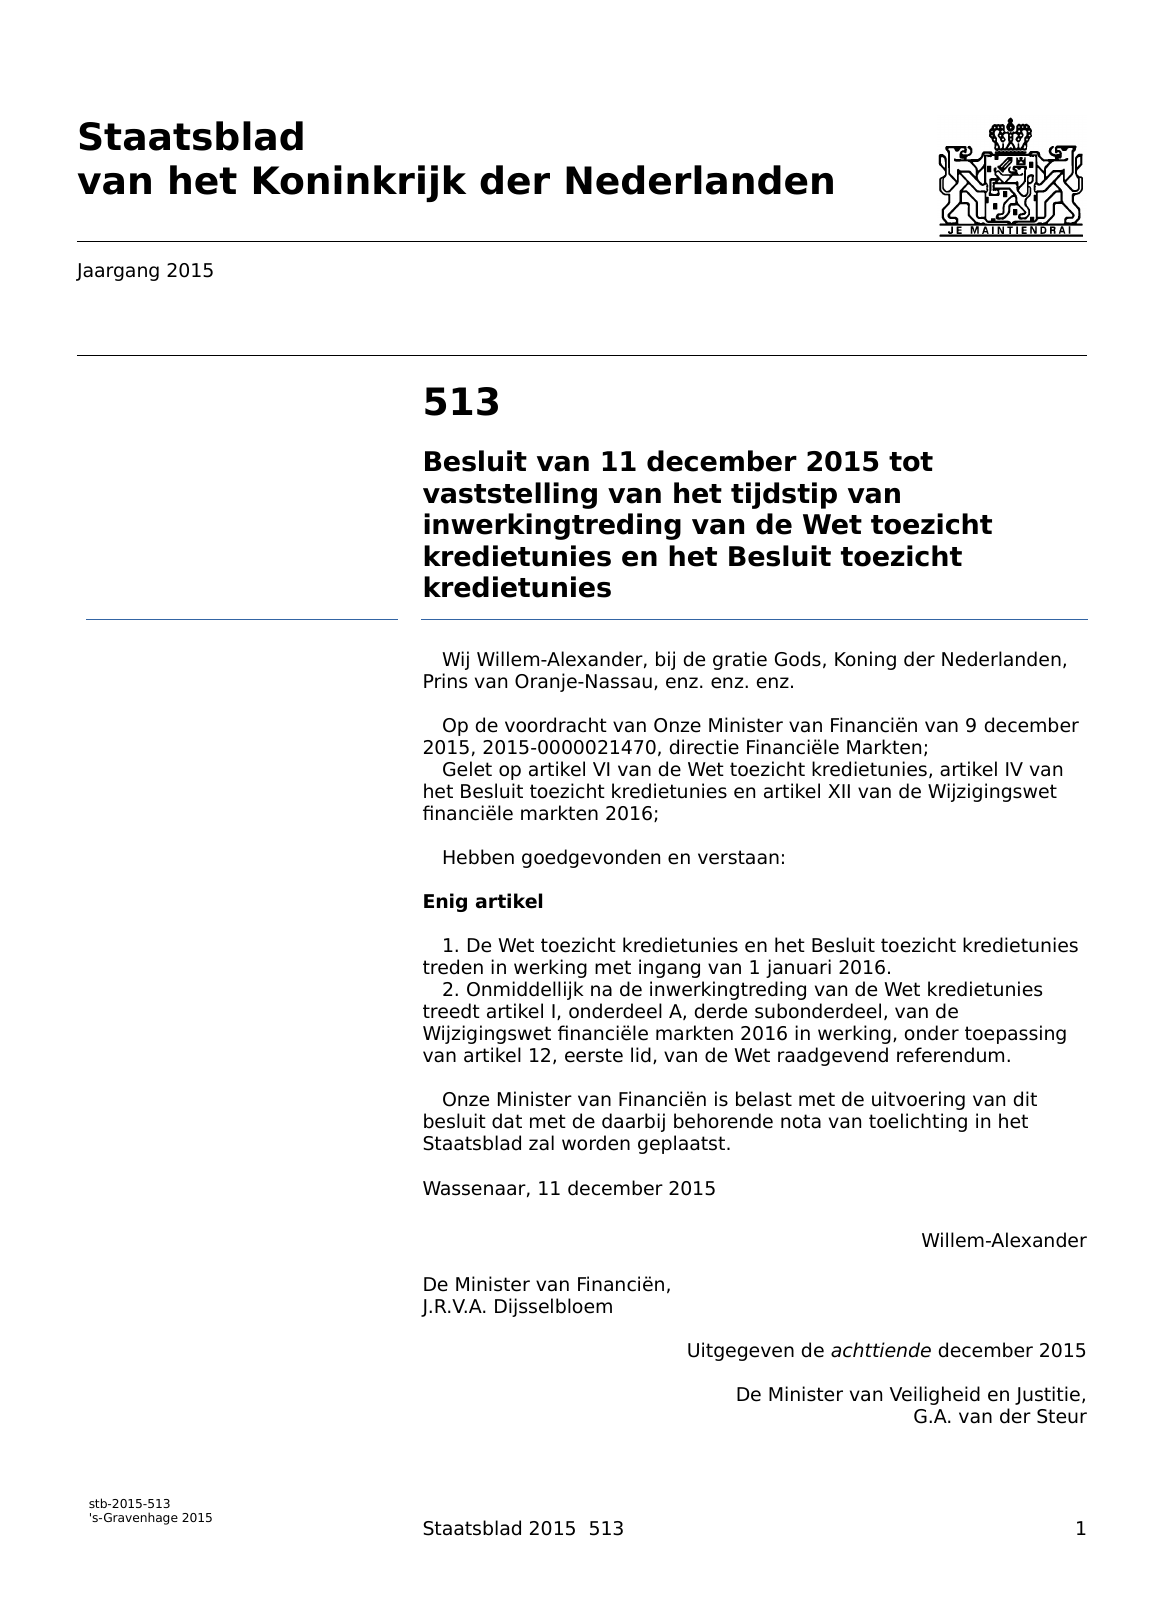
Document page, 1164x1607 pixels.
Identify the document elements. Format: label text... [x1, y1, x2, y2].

table_header [886, 100, 1087, 241]
text Hebben goedgevonden en verstaan: [422, 847, 1087, 869]
text Wij Willem-Alexander, bij de gratie Gods, Koning der Nederlanden, Prins van Oranje-Nassau, enz. enz. enz. [422, 649, 1087, 693]
text Willem-Alexander [422, 1229, 1087, 1251]
subtitle Enig artikel [422, 891, 1087, 913]
text Wassenaar, 11 december 2015 [422, 1177, 1087, 1199]
text De Minister van Veiligheid en Justitie, G.A. van der Steur [422, 1384, 1087, 1428]
table_header Staatsblad van het Koninkrijk der Nederlanden [77, 100, 886, 241]
text Onze Minister van Financiën is belast met de uitvoering van dit besluit dat met de daarbij behorende nota van toelichting in het Staatsblad zal worden geplaatst. [422, 1089, 1087, 1155]
text Gelet op artikel VI van de Wet toezicht kredietunies, artikel IV van het Besluit toezicht kredietunies en artikel XII van de Wijzigingswet financiële markten 2016; [422, 759, 1087, 825]
text De Minister van Financiën, J.R.V.A. Dijsselbloem [422, 1274, 1087, 1318]
text 1. De Wet toezicht kredietunies en het Besluit toezicht kredietunies treden in werking met ingang van 1 januari 2016. [422, 935, 1087, 979]
text Uitgegeven de achttiende december 2015 [422, 1340, 1087, 1362]
text 's-Gravenhage 2015 [88, 1511, 323, 1525]
text Op de voordracht van Onze Minister van Financiën van 9 december 2015, 2015-0000021470, directie Financiële Markten; [422, 715, 1087, 759]
text Besluit van 11 december 2015 tot vaststelling van het tijdstip van inwerkingtreding van de Wet toezicht kredietunies en het Besluit toezicht kredietunies [422, 447, 1087, 604]
subtitle 513 [422, 381, 1087, 424]
text 2. Onmiddellijk na de inwerkingtreding van de Wet kredietunies treedt artikel I, onderdeel A, derde subonderdeel, van de Wijzigingswet financiële markten 2016 in werking, onder toepassing van artikel 12, eerste lid, van de Wet raadgevend referendum. [422, 979, 1087, 1067]
table_cell Jaargang 2015 [77, 242, 1087, 355]
text stb-2015-513 [88, 1497, 323, 1511]
picture [936, 115, 1087, 240]
